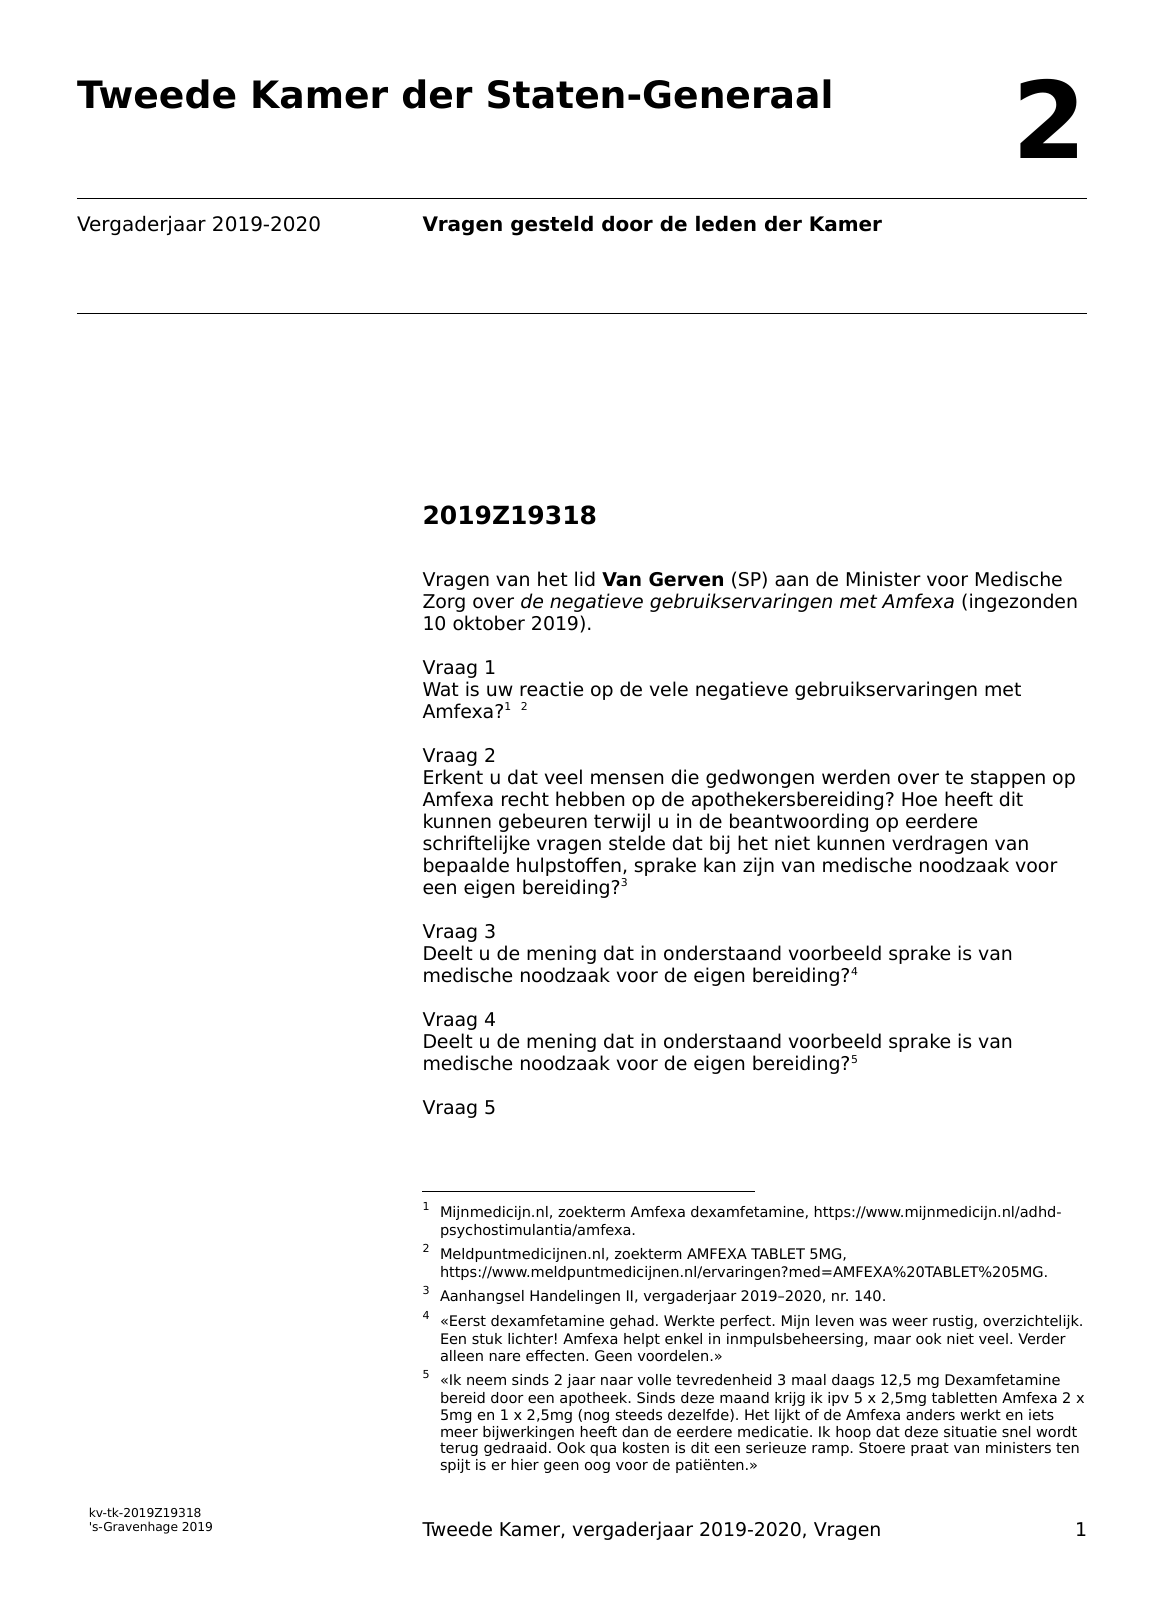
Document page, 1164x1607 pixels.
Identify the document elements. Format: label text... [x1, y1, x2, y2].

text Deelt u de mening dat in onderstaand voorbeeld sprake is van medische noodzaak voor de eigen bereiding? [422, 943, 1087, 987]
text Deelt u de mening dat in onderstaand voorbeeld sprake is van medische noodzaak voor de eigen bereiding? [422, 1031, 1087, 1075]
text Vraag 3 [422, 921, 1087, 943]
text 's-Gravenhage 2019 [88, 1520, 323, 1534]
text «Ik neem sinds 2 jaar naar volle tevredenheid 3 maal daags 12,5 mg Dexamfetamine bereid door een apotheek. Sinds deze maand krijg ik ipv 5 x 2,5mg tabletten Amfexa 2 x 5mg en 1 x 2,5mg (nog steeds dezelfde). Het lijkt of de Amfexa anders werkt en iets meer bijwerkingen heeft dan de eerdere medicatie. Ik hoop dat deze situatie snel wordt terug gedraaid. Ook qua kosten is dit een serieuze ramp. Stoere praat van ministers ten spijt is er hier geen oog voor de patiënten.» [422, 1368, 1087, 1474]
text 2019Z19318 [422, 501, 1087, 531]
text Wat is uw reactie op de vele negatieve gebruikservaringen met Amfexa? [422, 679, 1087, 723]
text Vraag 5 [422, 1097, 1087, 1119]
table_cell Vergaderjaar 2019-2020 [77, 199, 422, 313]
text Vraag 4 [422, 1009, 1087, 1031]
table_header Tweede Kamer der Staten-Generaal [77, 59, 886, 198]
text Meldpuntmedicijnen.nl, zoekterm AMFEXA TABLET 5MG, https://www.meldpuntmedicijnen.nl/ervaringen?med=AMFEXA%20TABLET%205MG. [422, 1242, 1087, 1281]
text «Eerst dexamfetamine gehad. Werkte perfect. Mijn leven was weer rustig, overzichtelijk. Een stuk lichter! Amfexa helpt enkel in inmpulsbeheersing, maar ook niet veel. Verder alleen nare effecten. Geen voordelen.» [422, 1309, 1087, 1365]
table_cell Vragen gesteld door de leden der Kamer [422, 199, 1087, 313]
text Vragen van het lid Van Gerven (SP) aan de Minister voor Medische Zorg over de negatieve gebruikservaringen met Amfexa (ingezonden 10 oktober 2019). [422, 569, 1087, 635]
text Aanhangsel Handelingen II, vergaderjaar 2019–2020, nr. 140. [422, 1284, 1087, 1306]
text Vraag 2 [422, 745, 1087, 767]
text Mijnmedicijn.nl, zoekterm Amfexa dexamfetamine, https://www.mijnmedicijn.nl/adhd-psychostimulantia/amfexa. [422, 1200, 1087, 1239]
text Vraag 1 [422, 657, 1087, 679]
table_header 2 [886, 59, 1087, 198]
text kv-tk-2019Z19318 [88, 1506, 323, 1520]
text Erkent u dat veel mensen die gedwongen werden over te stappen op Amfexa recht hebben op de apothekersbereiding? Hoe heeft dit kunnen gebeuren terwijl u in de beantwoording op eerdere schriftelijke vragen stelde dat bij het niet kunnen verdragen van bepaalde hulpstoffen, sprake kan zijn van medische noodzaak voor een eigen bereiding? [422, 767, 1087, 899]
